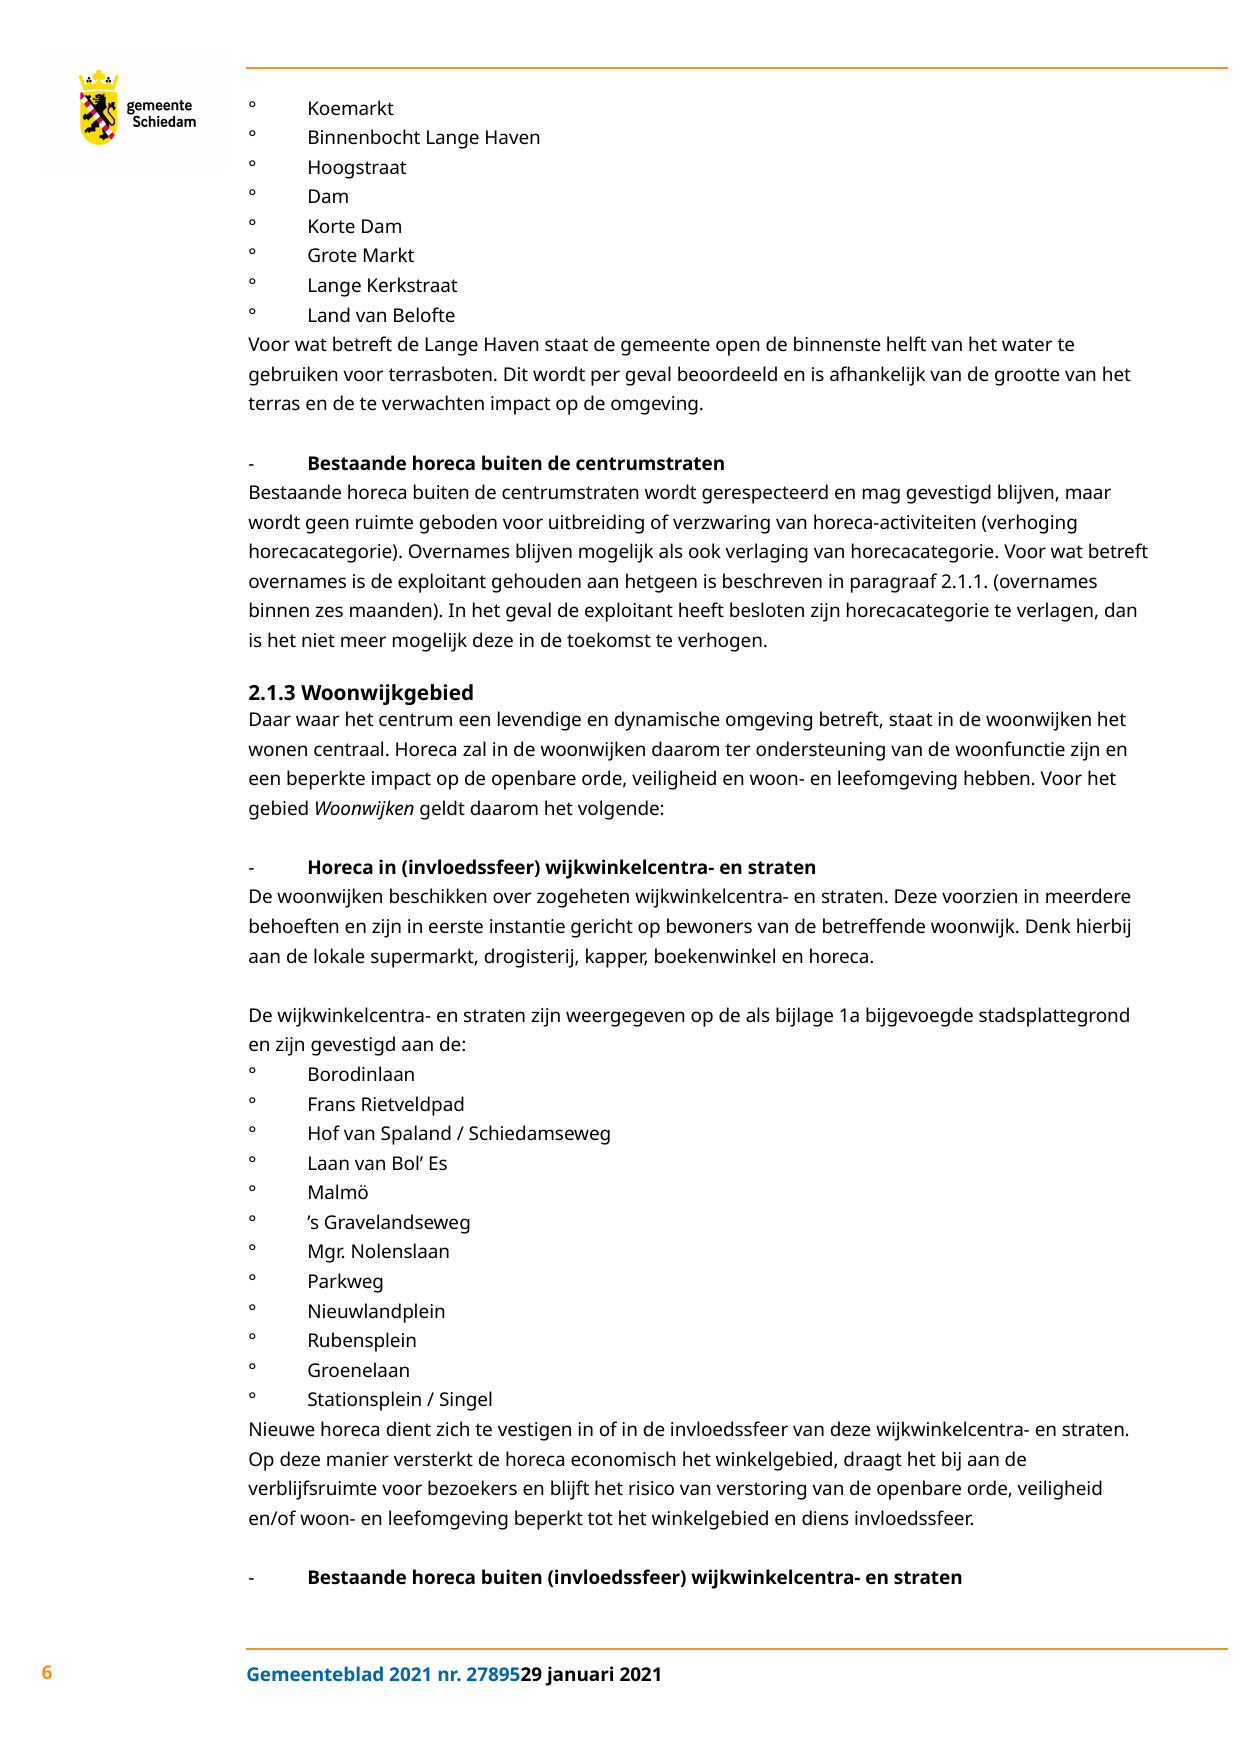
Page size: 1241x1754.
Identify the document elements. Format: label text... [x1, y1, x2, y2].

list Laan van Bol’ Es [248, 1150, 1152, 1176]
list Dam [248, 183, 1152, 209]
list Bestaande horeca buiten de centrumstraten [248, 450, 1152, 476]
list Mgr. Nolenslaan [248, 1239, 1152, 1264]
list ’s Gravelandseweg [248, 1209, 1152, 1235]
list Horeca in (invloedssfeer) wijkwinkelcentra- en straten [248, 854, 1152, 880]
list Frans Rietveldpad [248, 1091, 1152, 1116]
list Bestaande horeca buiten (invloedssfeer) wijkwinkelcentra- en straten [248, 1564, 1152, 1590]
list Malmö [248, 1179, 1152, 1205]
list Binnenbocht Lange Haven [248, 124, 1152, 150]
list Borodinlaan [248, 1061, 1152, 1087]
list Land van Belofte [248, 302, 1152, 328]
list Korte Dam [248, 213, 1152, 239]
list Stationsplein / Singel [248, 1387, 1152, 1412]
text Voor wat betreft de Lange Haven staat de gemeente open de binnenste helft van het water te gebruiken voor terrasboten. Dit wordt per geval beoordeeld en is afhankelijk van de grootte van het terras en de te verwachten impact op de omgeving. [248, 331, 1152, 416]
text Nieuwe horeca dient zich te vestigen in of in de invloedssfeer van deze wijkwinkelcentra- en straten. Op deze manier versterkt de horeca economisch het winkelgebied, draagt het bij aan de verblijfsruimte voor bezoekers en blijft het risico van verstoring van de openbare orde, veiligheid en/of woon- en leefomgeving beperkt tot het winkelgebied en diens invloedssfeer. [248, 1416, 1152, 1531]
text De wijkwinkelcentra- en straten zijn weergegeven op de als bijlage 1a bijgevoegde stadsplattegrond en zijn gevestigd aan de: [248, 1002, 1152, 1057]
list Hof van Spaland / Schiedamseweg [248, 1120, 1152, 1146]
list Hoogstraat [248, 154, 1152, 180]
list Lange Kerkstraat [248, 272, 1152, 298]
list Parkweg [248, 1268, 1152, 1294]
list Nieuwlandplein [248, 1298, 1152, 1323]
list Koemarkt [248, 95, 1152, 121]
picture [41, 47, 231, 172]
list Grote Markt [248, 243, 1152, 268]
text De woonwijken beschikken over zogeheten wijkwinkelcentra- en straten. Deze voorzien in meerdere behoeften en zijn in eerste instantie gericht op bewoners van de betreffende woonwijk. Denk hierbij aan de lokale supermarkt, drogisterij, kapper, boekenwinkel en horeca. [248, 884, 1152, 968]
list Groenelaan [248, 1357, 1152, 1383]
text 2.1.3 Woonwijkgebied [248, 678, 1152, 706]
text Bestaande horeca buiten de centrumstraten wordt gerespecteerd en mag gevestigd blijven, maar wordt geen ruimte geboden voor uitbreiding of verzwaring van horeca-activiteiten (verhoging horecacategorie). Overnames blijven mogelijk als ook verlaging van horecacategorie. Voor wat betreft overnames is de exploitant gehouden aan hetgeen is beschreven in paragraaf 2.1.1. (overnames binnen zes maanden). In het geval de exploitant heeft besloten zijn horecacategorie te verlagen, dan is het niet meer mogelijk deze in de toekomst te verhogen. [248, 479, 1152, 653]
list Rubensplein [248, 1327, 1152, 1353]
text Daar waar het centrum een levendige en dynamische omgeving betreft, staat in de woonwijken het wonen centraal. Horeca zal in de woonwijken daarom ter ondersteuning van de woonfunctie zijn en een beperkte impact op de openbare orde, veiligheid en woon- en leefomgeving hebben. Voor het gebied Woonwijken geldt daarom het volgende: [248, 706, 1152, 821]
